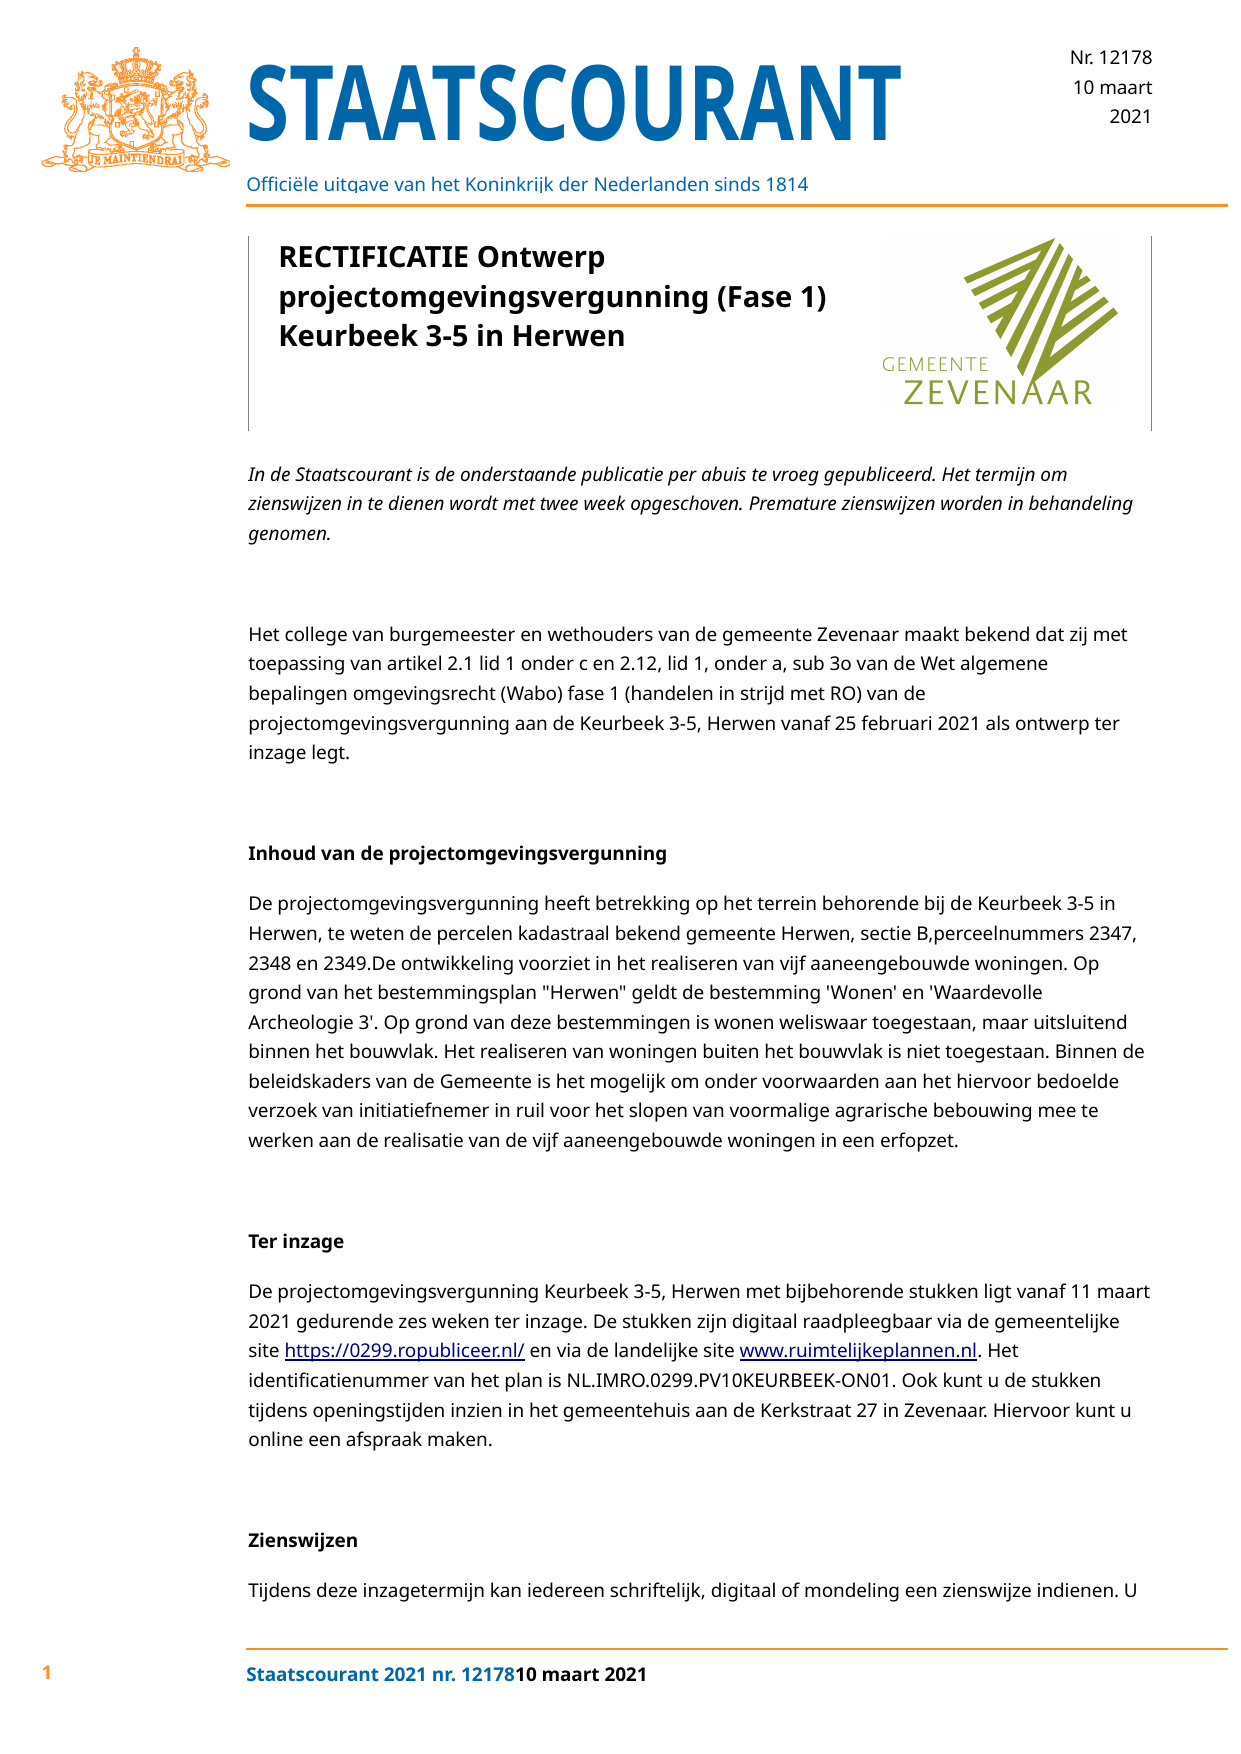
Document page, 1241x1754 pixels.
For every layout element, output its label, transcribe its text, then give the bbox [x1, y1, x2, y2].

text Inhoud van de projectomgevingsvergunning [248, 840, 1152, 866]
picture [41, 47, 231, 172]
text De projectomgevingsvergunning heeft betrekking op het terrein behorende bij de Keurbeek 3-5 in Herwen, te weten de percelen kadastraal bekend gemeente Herwen, sectie B,perceelnummers 2347, 2348 en 2349.De ontwikkeling voorziet in het realiseren van vijf aaneengebouwde woningen. Op grond van het bestemmingsplan "Herwen" geldt de bestemming 'Wonen' en 'Waardevolle Archeologie 3'. Op grond van deze bestemmingen is wonen weliswaar toegestaan, maar uitsluitend binnen het bouwvlak. Het realiseren van woningen buiten het bouwvlak is niet toegestaan. Binnen de beleidskaders van de Gemeente is het mogelijk om onder voorwaarden aan het hiervoor bedoelde verzoek van initiatiefnemer in ruil voor het slopen van voormalige agrarische bebouwing mee te werken aan de realisatie van de vijf aaneengebouwde woningen in een erfopzet. [248, 891, 1152, 1153]
text Zienswijzen [248, 1527, 1152, 1553]
text De projectomgevingsvergunning Keurbeek 3-5, Herwen met bijbehorende stukken ligt vanaf 11 maart 2021 gedurende zes weken ter inzage. De stukken zijn digitaal raadpleegbaar via de gemeentelijke site https://0299.ropubliceer.nl/ en via de landelijke site www.ruimtelijkeplannen.nl. Het identificatienummer van het plan is NL.IMRO.0299.PV10KEURBEEK-ON01. Ook kunt u de stukken tijdens openingstijden inzien in het gemeentehuis aan de Kerkstraat 27 in Zevenaar. Hiervoor kunt u online een afspraak maken. [248, 1278, 1152, 1452]
picture [882, 236, 1119, 406]
text Het college van burgemeester en wethouders van de gemeente Zevenaar maakt bekend dat zij met toepassing van artikel 2.1 lid 1 onder c en 2.12, lid 1, onder a, sub 3o van de Wet algemene bepalingen omgevingsrecht (Wabo) fase 1 (handelen in strijd met RO) van de projectomgevingsvergunning aan de Keurbeek 3-5, Herwen vanaf 25 februari 2021 als ontwerp ter inzage legt. [248, 621, 1152, 765]
text Tijdens deze inzagetermijn kan iedereen schriftelijk, digitaal of mondeling een zienswijze indienen. U [248, 1578, 1152, 1603]
table_header RECTIFICATIE Ontwerp projectomgevingsvergunning (Fase 1) Keurbeek 3-5 in Herwen [249, 236, 850, 431]
text Ter inzage [248, 1228, 1152, 1254]
text In de Staatscourant is de onderstaande publicatie per abuis te vroeg gepubliceerd. Het termijn om zienswijzen in te dienen wordt met twee week opgeschoven. Premature zienswijzen worden in behandeling genomen. [248, 461, 1152, 546]
table_header [850, 236, 1151, 431]
